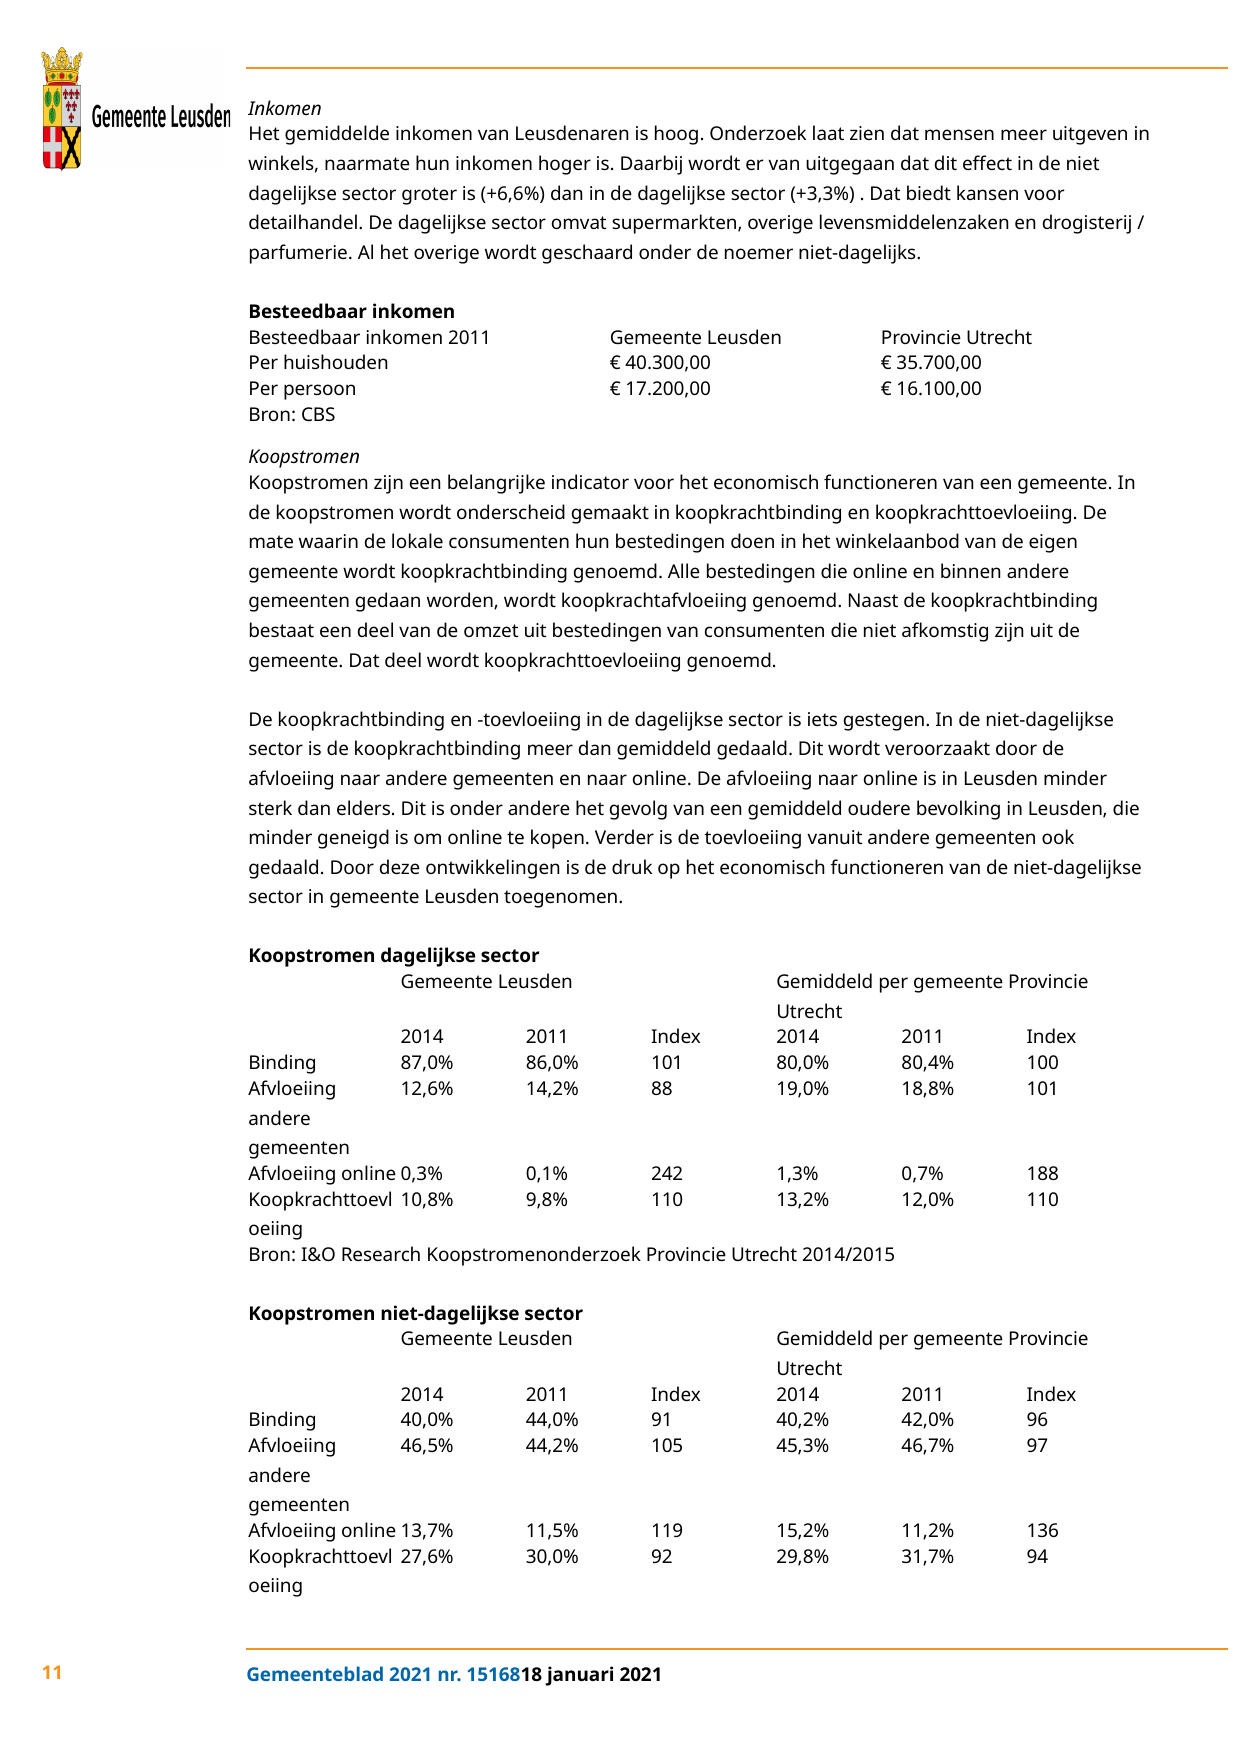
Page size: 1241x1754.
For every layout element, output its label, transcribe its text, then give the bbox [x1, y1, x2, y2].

table_cell 0,3% [400, 1160, 526, 1186]
table_cell 2011 [901, 1381, 1026, 1407]
table_cell 2011 [901, 1024, 1026, 1049]
table_cell 42,0% [901, 1407, 1026, 1432]
table_cell [248, 969, 400, 1024]
table_cell 40,0% [400, 1407, 526, 1432]
table_cell 97 [1026, 1432, 1152, 1517]
table_cell 101 [1026, 1075, 1152, 1160]
table_cell Koopkrachttoevloeiing [248, 1186, 400, 1241]
table_cell [248, 1024, 400, 1049]
table_cell 2011 [526, 1381, 651, 1407]
text Inkomen [248, 95, 1152, 121]
table_cell 18,8% [901, 1075, 1026, 1160]
table_cell Gemeente Leusden [610, 324, 881, 349]
table_cell 11,5% [526, 1517, 651, 1543]
table_cell 110 [1026, 1186, 1152, 1241]
table_cell 11,2% [901, 1517, 1026, 1543]
table_cell Binding [248, 1050, 400, 1075]
table_cell 19,0% [776, 1075, 901, 1160]
table_cell 91 [651, 1407, 776, 1432]
table_cell Bron: CBS [248, 401, 1152, 427]
table_cell € 40.300,00 [610, 350, 881, 375]
text Koopstromen zijn een belangrijke indicator voor het economisch functioneren van een gemeente. In de koopstromen wordt onderscheid gemaakt in koopkrachtbinding en koopkrachttoevloeiing. De mate waarin de lokale consumenten hun bestedingen doen in het winkelaanbod van de eigen gemeente wordt koopkrachtbinding genoemd. Alle bestedingen die online en binnen andere gemeenten gedaan worden, wordt koopkrachtafvloeiing genoemd. Naast de koopkrachtbinding bestaat een deel van de omzet uit bestedingen van consumenten die niet afkomstig zijn uit de gemeente. Dat deel wordt koopkrachttoevloeiing genoemd. [248, 469, 1152, 672]
table_cell 45,3% [776, 1432, 901, 1517]
table_cell € 17.200,00 [610, 375, 881, 401]
table_cell 136 [1026, 1517, 1152, 1543]
table_cell [248, 1381, 400, 1407]
picture [41, 47, 231, 172]
table_cell 94 [1026, 1543, 1152, 1598]
table_cell Gemeente Leusden [400, 1326, 776, 1381]
text De koopkrachtbinding en -toevloeiing in de dagelijkse sector is iets gestegen. In de niet-dagelijkse sector is de koopkrachtbinding meer dan gemiddeld gedaald. Dit wordt veroorzaakt door de afvloeiing naar andere gemeenten en naar online. De afvloeiing naar online is in Leusden minder sterk dan elders. Dit is onder andere het gevolg van een gemiddeld oudere bevolking in Leusden, die minder geneigd is om online te kopen. Verder is de toevloeiing vanuit andere gemeenten ook gedaald. Door deze ontwikkelingen is de druk op het economisch functioneren van de niet-dagelijkse sector in gemeente Leusden toegenomen. [248, 706, 1152, 909]
table_cell 14,2% [526, 1075, 651, 1160]
table_cell 88 [651, 1075, 776, 1160]
table_cell € 16.100,00 [881, 375, 1152, 401]
table_cell [248, 1326, 400, 1381]
table_cell 2014 [776, 1381, 901, 1407]
table_cell 10,8% [400, 1186, 526, 1241]
table_cell 44,2% [526, 1432, 651, 1517]
table_cell 40,2% [776, 1407, 901, 1432]
table_cell 242 [651, 1160, 776, 1186]
table_cell 1,3% [776, 1160, 901, 1186]
table_cell Besteedbaar inkomen 2011 [248, 324, 609, 349]
table_cell Binding [248, 1407, 400, 1432]
table_cell 9,8% [526, 1186, 651, 1241]
table_cell 86,0% [526, 1050, 651, 1075]
table_cell 2014 [776, 1024, 901, 1049]
table_cell 15,2% [776, 1517, 901, 1543]
table_cell 105 [651, 1432, 776, 1517]
table_cell Index [651, 1024, 776, 1049]
table_cell Gemeente Leusden [400, 969, 776, 1024]
table_cell 80,4% [901, 1050, 1026, 1075]
table_cell 0,7% [901, 1160, 1026, 1186]
table_cell Gemiddeld per gemeente Provincie Utrecht [776, 1326, 1152, 1381]
table_cell Koopkrachttoevloeiing [248, 1543, 400, 1598]
table_cell 27,6% [400, 1543, 526, 1598]
table_cell € 35.700,00 [881, 350, 1152, 375]
table_cell Afvloeiing andere gemeenten [248, 1432, 400, 1517]
table_cell Gemiddeld per gemeente Provincie Utrecht [776, 969, 1152, 1024]
table_cell 0,1% [526, 1160, 651, 1186]
table_cell Per huishouden [248, 350, 609, 375]
table_cell 2014 [400, 1024, 526, 1049]
table_cell Per persoon [248, 375, 609, 401]
table_cell 188 [1026, 1160, 1152, 1186]
table_cell 119 [651, 1517, 776, 1543]
table_cell Afvloeiing andere gemeenten [248, 1075, 400, 1160]
text Het gemiddelde inkomen van Leusdenaren is hoog. Onderzoek laat zien dat mensen meer uitgeven in winkels, naarmate hun inkomen hoger is. Daarbij wordt er van uitgegaan dat dit effect in de niet dagelijkse sector groter is (+6,6%) dan in de dagelijkse sector (+3,3%) . Dat biedt kansen voor detailhandel. De dagelijkse sector omvat supermarkten, overige levensmiddelenzaken en drogisterij / parfumerie. Al het overige wordt geschaard onder de noemer niet-dagelijks. [248, 121, 1152, 264]
text Koopstromen [248, 443, 1152, 469]
table_cell 2014 [400, 1381, 526, 1407]
table_cell 96 [1026, 1407, 1152, 1432]
table_cell 12,0% [901, 1186, 1026, 1241]
table_cell 46,7% [901, 1432, 1026, 1517]
table_cell 80,0% [776, 1050, 901, 1075]
table_cell Afvloeiing online [248, 1160, 400, 1186]
table_cell 100 [1026, 1050, 1152, 1075]
table_cell Index [1026, 1024, 1152, 1049]
table_cell Afvloeiing online [248, 1517, 400, 1543]
table_cell Provincie Utrecht [881, 324, 1152, 349]
table_cell 87,0% [400, 1050, 526, 1075]
table_cell 31,7% [901, 1543, 1026, 1598]
table_cell 46,5% [400, 1432, 526, 1517]
table_cell Index [1026, 1381, 1152, 1407]
table_cell 13,7% [400, 1517, 526, 1543]
table_cell 44,0% [526, 1407, 651, 1432]
table_cell 13,2% [776, 1186, 901, 1241]
table_cell Bron: I&O Research Koopstromenonderzoek Provincie Utrecht 2014/2015 [248, 1241, 1152, 1267]
table_cell 12,6% [400, 1075, 526, 1160]
table_header Koopstromen niet-dagelijkse sector [248, 1300, 1152, 1326]
table_cell Index [651, 1381, 776, 1407]
table_cell 110 [651, 1186, 776, 1241]
table_cell 101 [651, 1050, 776, 1075]
table_cell 29,8% [776, 1543, 901, 1598]
table_header Koopstromen dagelijkse sector [248, 943, 1152, 968]
table_header Besteedbaar inkomen [248, 298, 1152, 324]
table_cell 92 [651, 1543, 776, 1598]
table_cell 30,0% [526, 1543, 651, 1598]
table_cell 2011 [526, 1024, 651, 1049]
